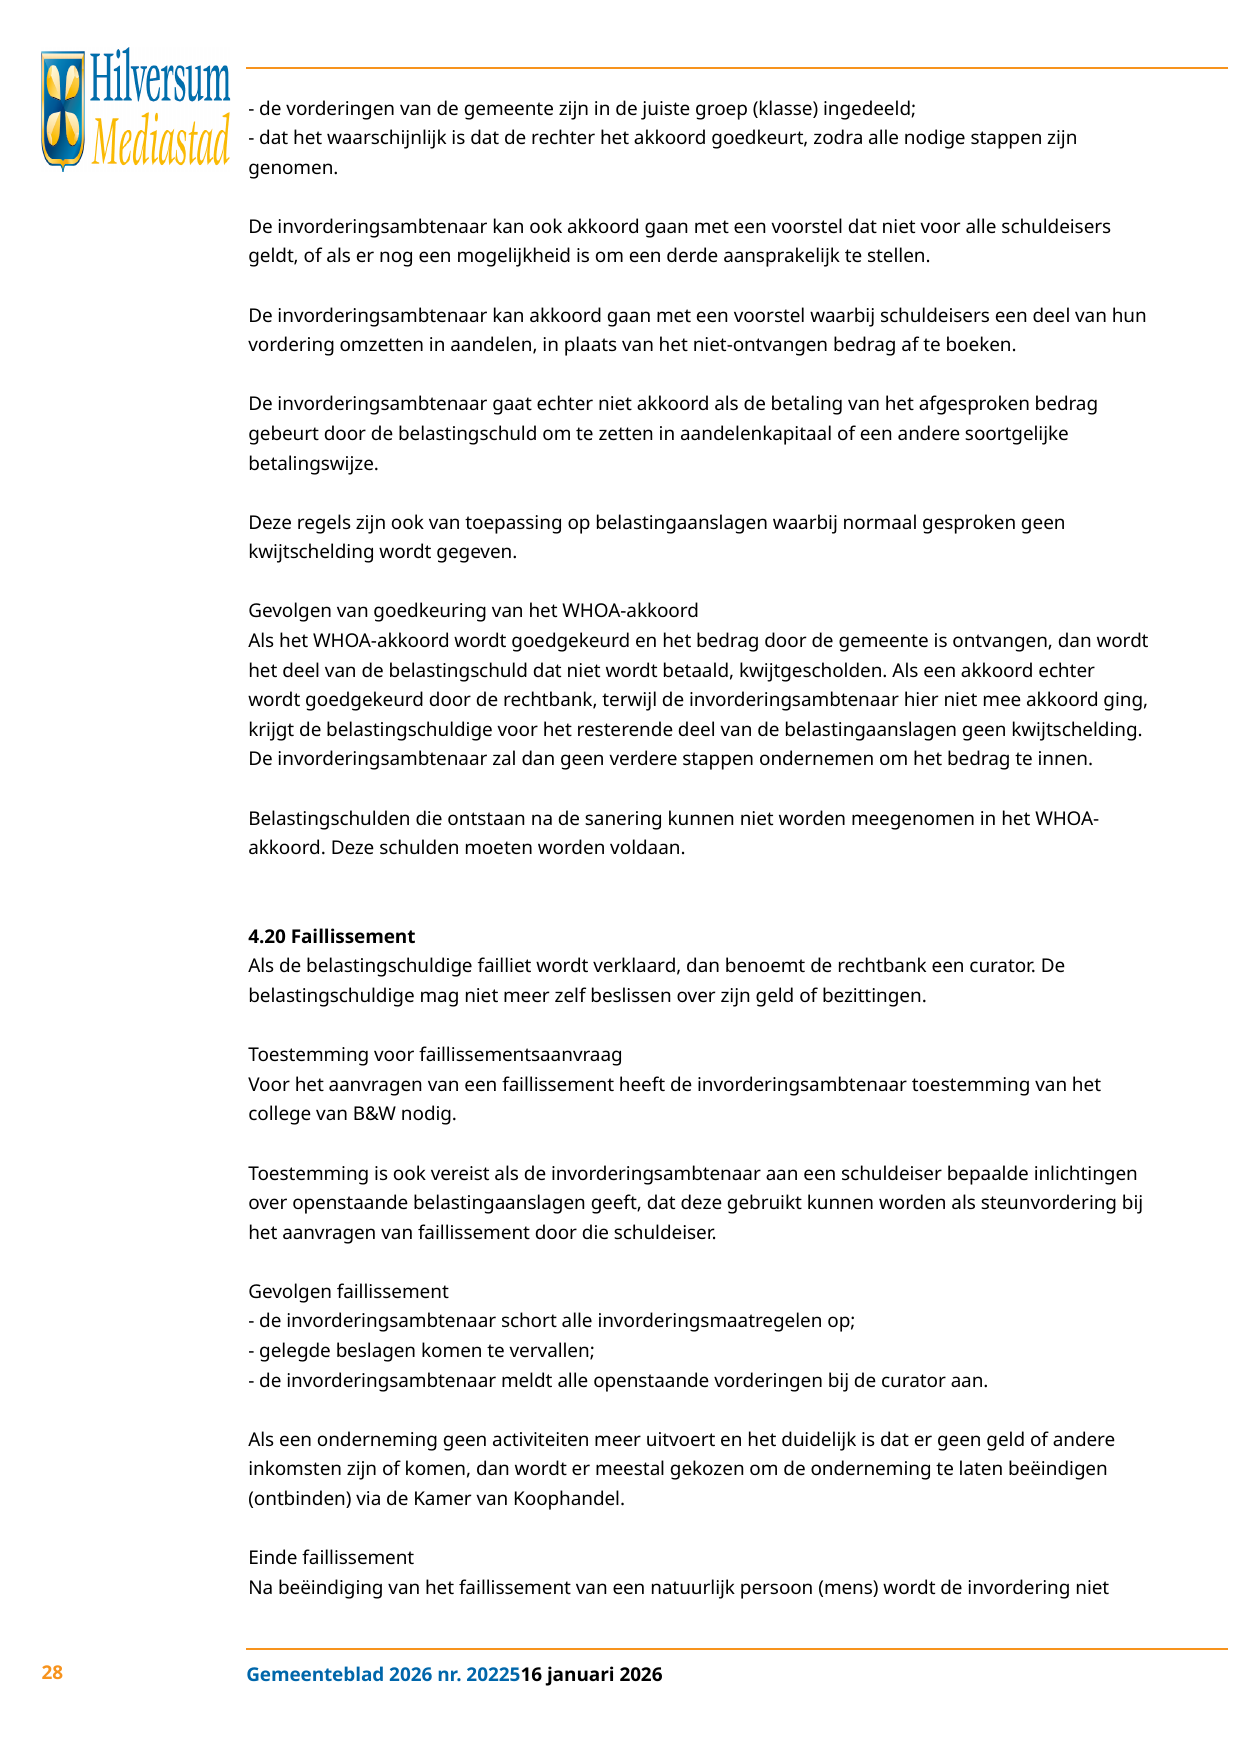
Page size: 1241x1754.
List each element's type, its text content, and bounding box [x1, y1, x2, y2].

text - de invorderingsambtenaar meldt alle openstaande vorderingen bij de curator aan. [248, 1367, 1152, 1393]
text De invorderingsambtenaar kan ook akkoord gaan met een voorstel dat niet voor alle schuldeisers geldt, of als er nog een mogelijkheid is om een derde aansprakelijk te stellen. [248, 213, 1152, 268]
picture [41, 47, 231, 172]
text Als de belastingschuldige failliet wordt verklaard, dan benoemt de rechtbank een curator. De belastingschuldige mag niet meer zelf beslissen over zijn geld of bezittingen. [248, 953, 1152, 1008]
text Toestemming is ook vereist als de invorderingsambtenaar aan een schuldeiser bepaalde inlichtingen over openstaande belastingaanslagen geeft, dat deze gebruikt kunnen worden als steunvordering bij het aanvragen van faillissement door die schuldeiser. [248, 1160, 1152, 1245]
text Gevolgen van goedkeuring van het WHOA-akkoord [248, 598, 1152, 623]
text Einde faillissement [248, 1544, 1152, 1570]
text Toestemming voor faillissementsaanvraag [248, 1041, 1152, 1067]
text Als een onderneming geen activiteiten meer uitvoert en het duidelijk is dat er geen geld of andere inkomsten zijn of komen, dan wordt er meestal gekozen om de onderneming te laten beëindigen (ontbinden) via de Kamer van Koophandel. [248, 1426, 1152, 1511]
text - gelegde beslagen komen te vervallen; [248, 1337, 1152, 1363]
text - dat het waarschijnlijk is dat de rechter het akkoord goedkeurt, zodra alle nodige stappen zijn genomen. [248, 124, 1152, 180]
text - de vorderingen van de gemeente zijn in de juiste groep (klasse) ingedeeld; [248, 95, 1152, 121]
text Gevolgen faillissement [248, 1278, 1152, 1304]
text Belastingschulden die ontstaan na de sanering kunnen niet worden meegenomen in het WHOA-akkoord. Deze schulden moeten worden voldaan. [248, 805, 1152, 860]
text Deze regels zijn ook van toepassing op belastingaanslagen waarbij normaal gesproken geen kwijtschelding wordt gegeven. [248, 509, 1152, 564]
text De invorderingsambtenaar gaat echter niet akkoord als de betaling van het afgesproken bedrag gebeurt door de belastingschuld om te zetten in aandelenkapitaal of een andere soortgelijke betalingswijze. [248, 391, 1152, 476]
text Als het WHOA-akkoord wordt goedgekeurd en het bedrag door de gemeente is ontvangen, dan wordt het deel van de belastingschuld dat niet wordt betaald, kwijtgescholden. Als een akkoord echter wordt goedgekeurd door de rechtbank, terwijl de invorderingsambtenaar hier niet mee akkoord ging, krijgt de belastingschuldige voor het resterende deel van de belastingaanslagen geen kwijtschelding. De invorderingsambtenaar zal dan geen verdere stappen ondernemen om het bedrag te innen. [248, 627, 1152, 771]
text Na beëindiging van het faillissement van een natuurlijk persoon (mens) wordt de invordering niet [248, 1574, 1152, 1600]
text college van B&W nodig. [248, 1101, 1152, 1126]
text 4.20 Faillissement [248, 923, 1152, 949]
text De invorderingsambtenaar kan akkoord gaan met een voorstel waarbij schuldeisers een deel van hun vordering omzetten in aandelen, in plaats van het niet-ontvangen bedrag af te boeken. [248, 302, 1152, 357]
text - de invorderingsambtenaar schort alle invorderingsmaatregelen op; [248, 1308, 1152, 1333]
text Voor het aanvragen van een faillissement heeft de invorderingsambtenaar toestemming van het [248, 1071, 1152, 1097]
